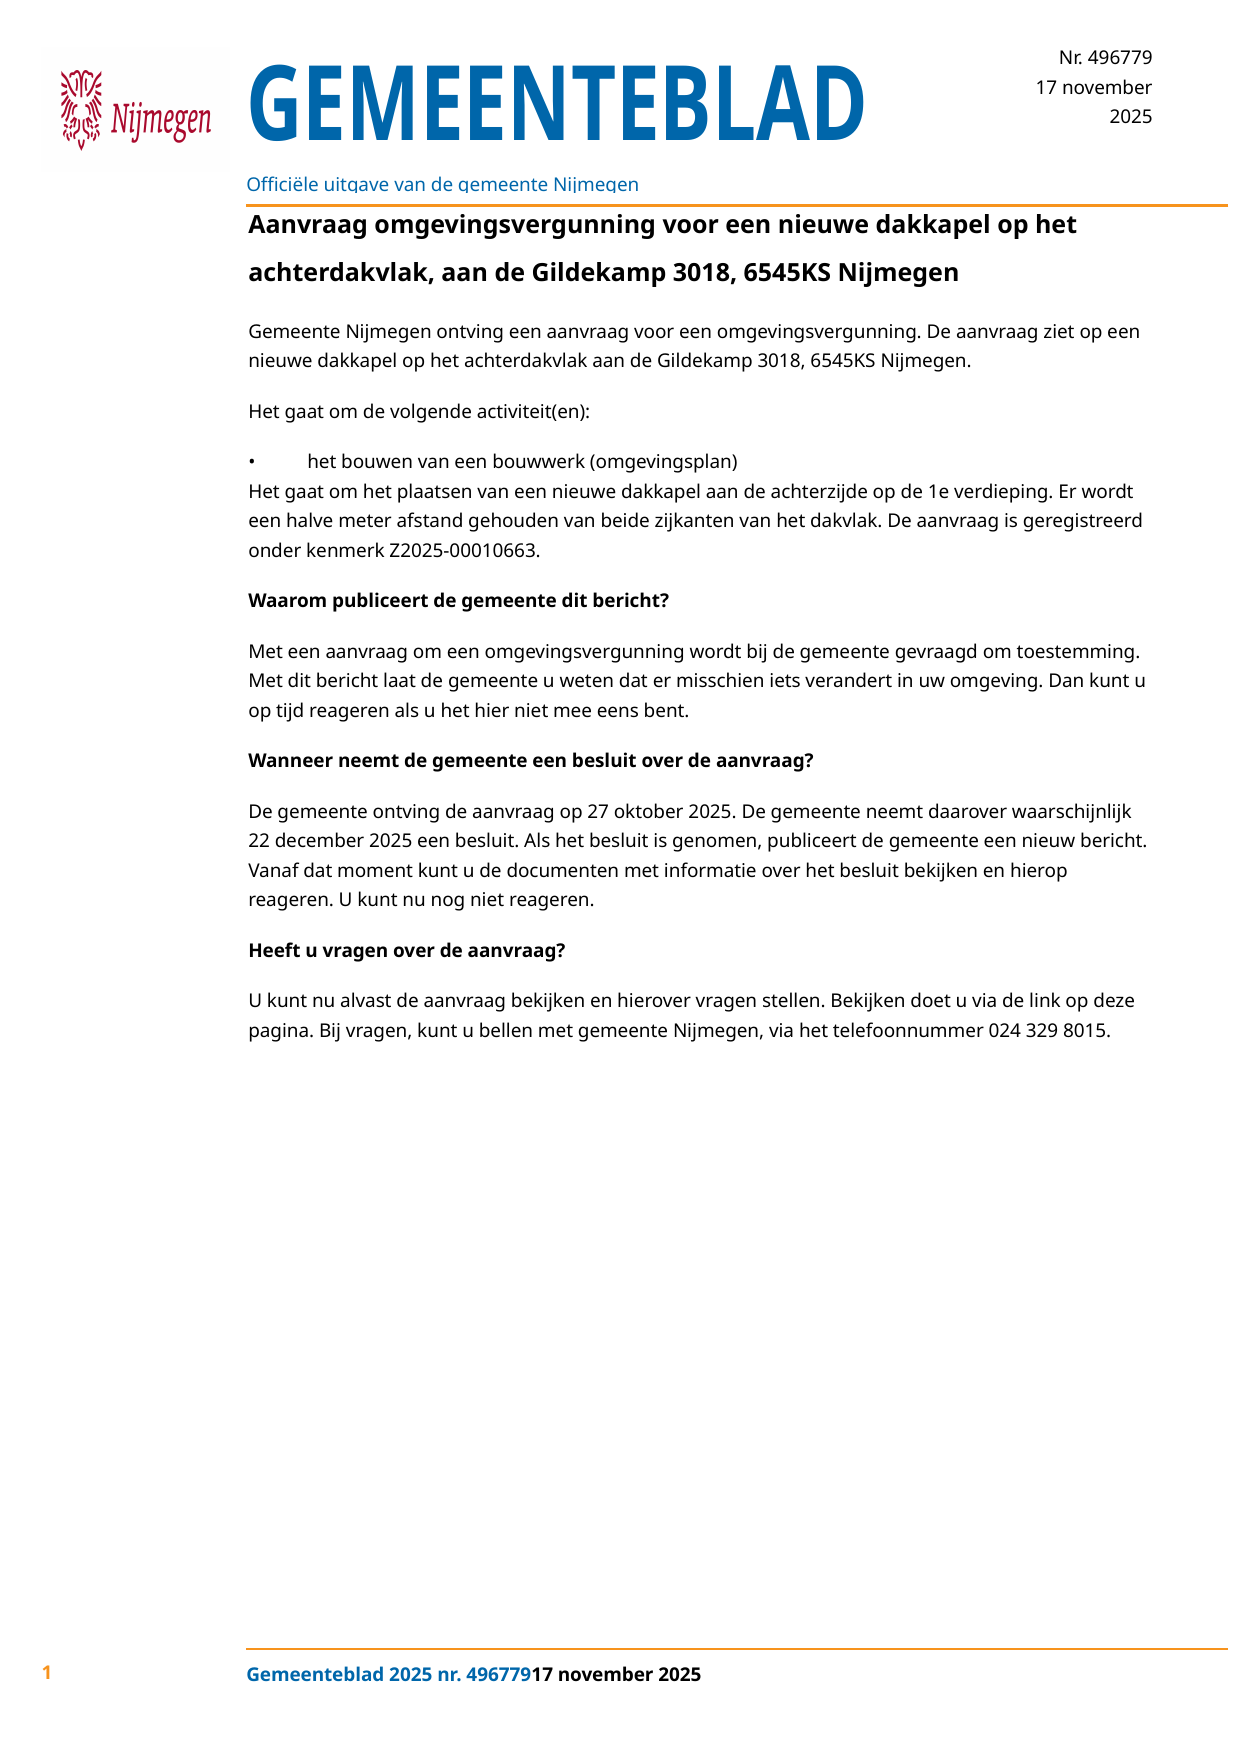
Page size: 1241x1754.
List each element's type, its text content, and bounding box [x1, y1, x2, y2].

text Gemeente Nijmegen ontving een aanvraag voor een omgevingsvergunning. De aanvraag ziet op een nieuwe dakkapel op het achterdakvlak aan de Gildekamp 3018, 6545KS Nijmegen. [248, 318, 1152, 373]
text De gemeente ontving de aanvraag op 27 oktober 2025. De gemeente neemt daarover waarschijnlijk 22 december 2025 een besluit. Als het besluit is genomen, publiceert de gemeente een nieuw bericht. Vanaf dat moment kunt u de documenten met informatie over het besluit bekijken en hierop reageren. U kunt nu nog niet reageren. [248, 798, 1152, 912]
text Het gaat om de volgende activiteit(en): [248, 398, 1152, 424]
text Waarom publiceert de gemeente dit bericht? [248, 587, 1152, 613]
text Aanvraag omgevingsvergunning voor een nieuwe dakkapel op het achterdakvlak, aan de Gildekamp 3018, 6545KS Nijmegen [248, 207, 1152, 288]
text Heeft u vragen over de aanvraag? [248, 937, 1152, 963]
list het bouwen van een bouwwerk (omgevingsplan) [248, 448, 1152, 474]
text Met een aanvraag om een omgevingsvergunning wordt bij de gemeente gevraagd om toestemming. Met dit bericht laat de gemeente u weten dat er misschien iets verandert in uw omgeving. Dan kunt u op tijd reageren als u het hier niet mee eens bent. [248, 638, 1152, 723]
text U kunt nu alvast de aanvraag bekijken en hierover vragen stellen. Bekijken doet u via de link op deze pagina. Bij vragen, kunt u bellen met gemeente Nijmegen, via het telefoonnummer 024 329 8015. [248, 987, 1152, 1043]
text Wanneer neemt de gemeente een besluit over de aanvraag? [248, 747, 1152, 773]
picture [41, 47, 231, 172]
text Het gaat om het plaatsen van een nieuwe dakkapel aan de achterzijde op de 1e verdieping. Er wordt een halve meter afstand gehouden van beide zijkanten van het dakvlak. De aanvraag is geregistreerd onder kenmerk Z2025-00010663. [248, 478, 1152, 563]
